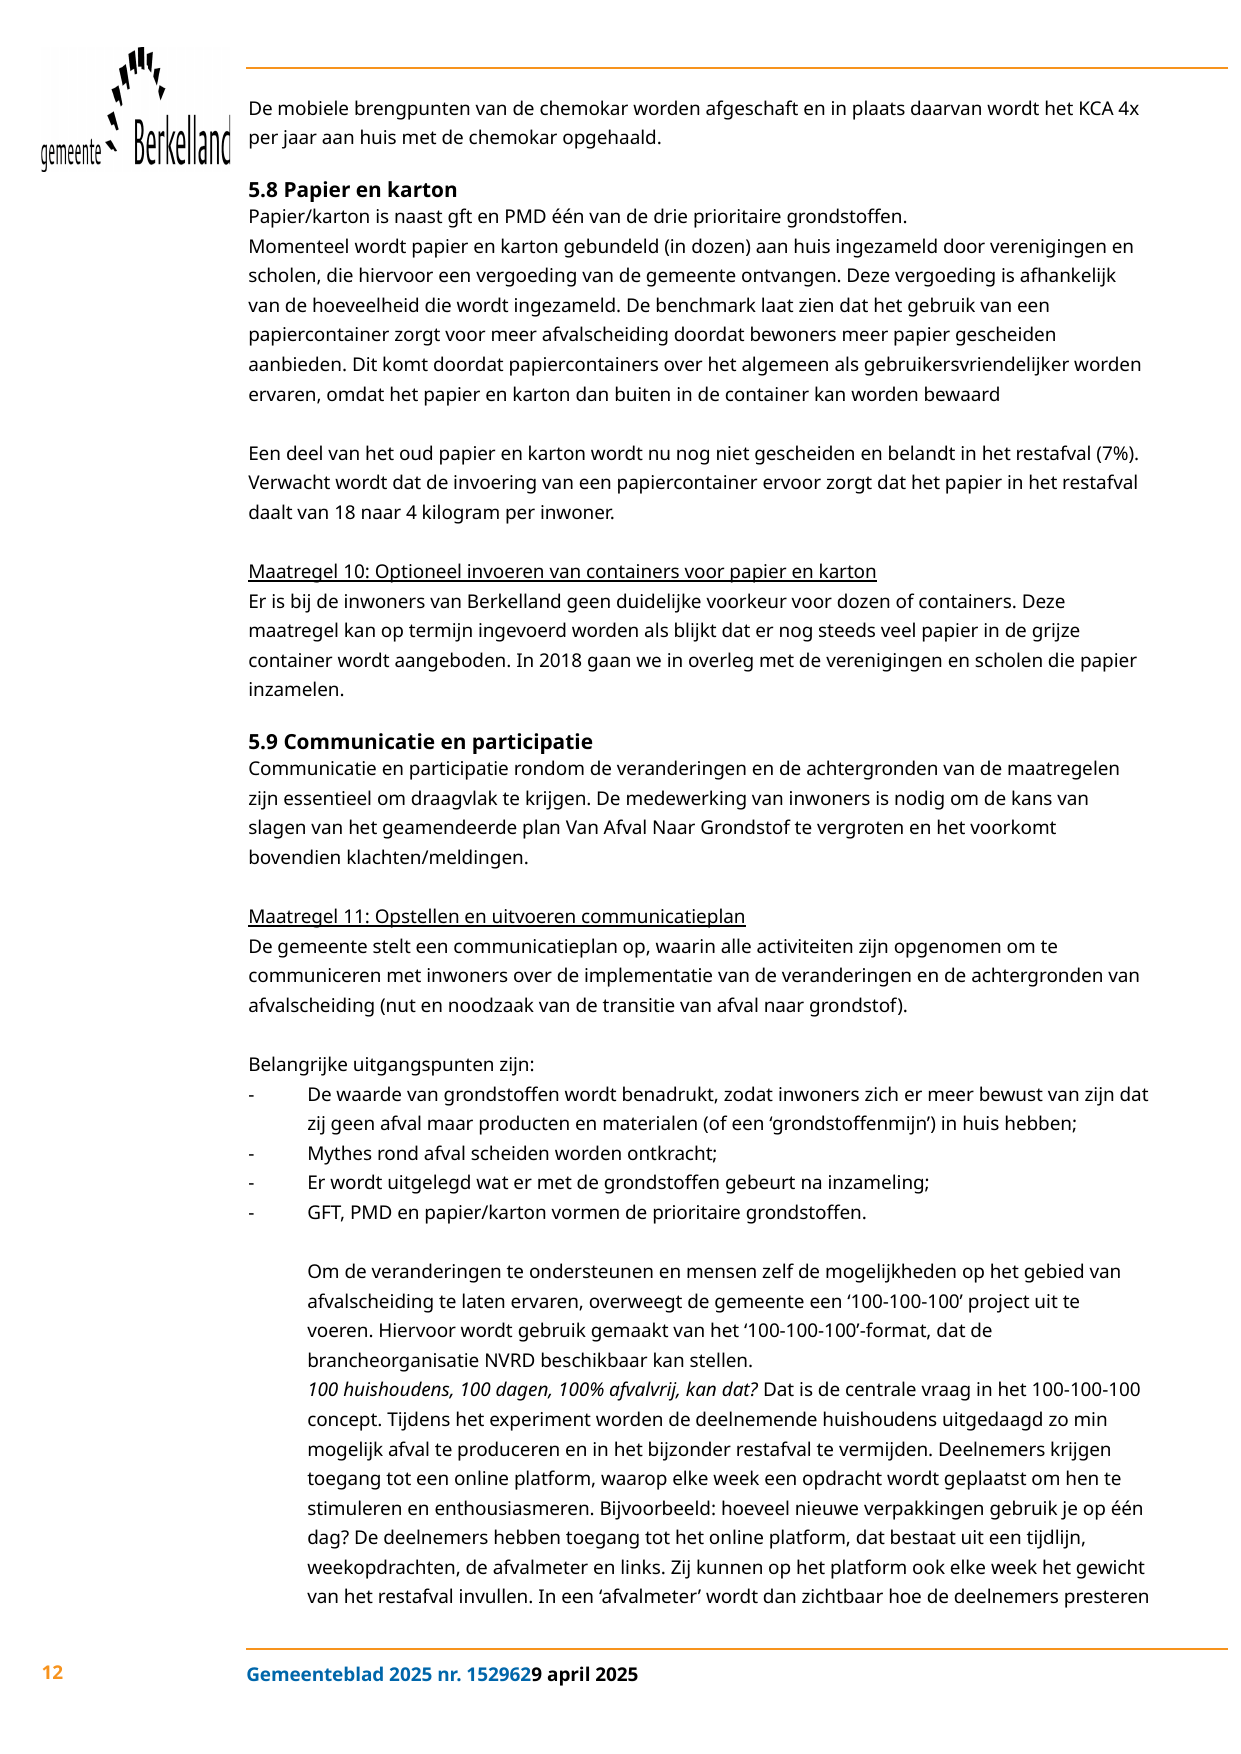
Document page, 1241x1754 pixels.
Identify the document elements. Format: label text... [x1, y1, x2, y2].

text Een deel van het oud papier en karton wordt nu nog niet gescheiden en belandt in het restafval (7%). Verwacht wordt dat de invoering van een papiercontainer ervoor zorgt dat het papier in het restafval daalt van 18 naar 4 kilogram per inwoner. [248, 440, 1152, 525]
list De waarde van grondstoffen wordt benadrukt, zodat inwoners zich er meer bewust van zijn dat zij geen afval maar producten en materialen (of een ‘grondstoffenmijn’) in huis hebben; [248, 1081, 1152, 1136]
text De mobiele brengpunten van de chemokar worden afgeschaft en in plaats daarvan wordt het KCA 4x per jaar aan huis met de chemokar opgehaald. [248, 95, 1152, 150]
list Er wordt uitgelegd wat er met de grondstoffen gebeurt na inzameling; [248, 1169, 1152, 1195]
text Belangrijke uitgangspunten zijn: [248, 1051, 1152, 1077]
text Communicatie en participatie rondom de veranderingen en de achtergronden van de maatregelen zijn essentieel om draagvlak te krijgen. De medewerking van inwoners is nodig om de kans van slagen van het geamendeerde plan Van Afval Naar Grondstof te vergroten en het voorkomt bovendien klachten/meldingen. [248, 755, 1152, 870]
list GFT, PMD en papier/karton vormen de prioritaire grondstoffen. [248, 1199, 1152, 1225]
text Momenteel wordt papier en karton gebundeld (in dozen) aan huis ingezameld door verenigingen en scholen, die hiervoor een vergoeding van de gemeente ontvangen. Deze vergoeding is afhankelijk van de hoeveelheid die wordt ingezameld. De benchmark laat zien dat het gebruik van een papiercontainer zorgt voor meer afvalscheiding doordat bewoners meer papier gescheiden aanbieden. Dit komt doordat papiercontainers over het algemeen als gebruikersvriendelijker worden ervaren, omdat het papier en karton dan buiten in de container kan worden bewaard [248, 233, 1152, 406]
text 5.8 Papier en karton [248, 175, 1152, 203]
list Mythes rond afval scheiden worden ontkracht; [248, 1140, 1152, 1166]
text Er is bij de inwoners van Berkelland geen duidelijke voorkeur voor dozen of containers. Deze maatregel kan op termijn ingevoerd worden als blijkt dat er nog steeds veel papier in de grijze container wordt aangeboden. In 2018 gaan we in overleg met de verenigingen en scholen die papier inzamelen. [248, 588, 1152, 702]
text De gemeente stelt een communicatieplan op, waarin alle activiteiten zijn opgenomen om te communiceren met inwoners over de implementatie van de veranderingen en de achtergronden van afvalscheiding (nut en noodzaak van de transitie van afval naar grondstof). [248, 933, 1152, 1018]
list Om de veranderingen te ondersteunen en mensen zelf de mogelijkheden op het gebied van afvalscheiding te laten ervaren, overweegt de gemeente een ‘100-100-100’ project uit te voeren. Hiervoor wordt gebruik gemaakt van het ‘100-100-100’-format, dat de brancheorganisatie NVRD beschikbaar kan stellen. [248, 1258, 1152, 1373]
text Maatregel 11: Opstellen en uitvoeren communicatieplan [248, 903, 1152, 929]
text Papier/karton is naast gft en PMD één van de drie prioritaire grondstoffen. [248, 203, 1152, 229]
list 100 huishoudens, 100 dagen, 100% afvalvrij, kan dat? Dat is de centrale vraag in het 100-100-100 concept. Tijdens het experiment worden de deelnemende huishoudens uitgedaagd zo min mogelijk afval te produceren en in het bijzonder restafval te vermijden. Deelnemers krijgen toegang tot een online platform, waarop elke week een opdracht wordt geplaatst om hen te stimuleren en enthousiasmeren. Bijvoorbeeld: hoeveel nieuwe verpakkingen gebruik je op één dag? De deelnemers hebben toegang tot het online platform, dat bestaat uit een tijdlijn, weekopdrachten, de afvalmeter en links. Zij kunnen op het platform ook elke week het gewicht van het restafval invullen. In een ‘afvalmeter’ wordt dan zichtbaar hoe de deelnemers presteren [248, 1377, 1152, 1609]
text 5.9 Communicatie en participatie [248, 727, 1152, 755]
picture [41, 47, 231, 172]
text Maatregel 10: Optioneel invoeren van containers voor papier en karton [248, 558, 1152, 584]
